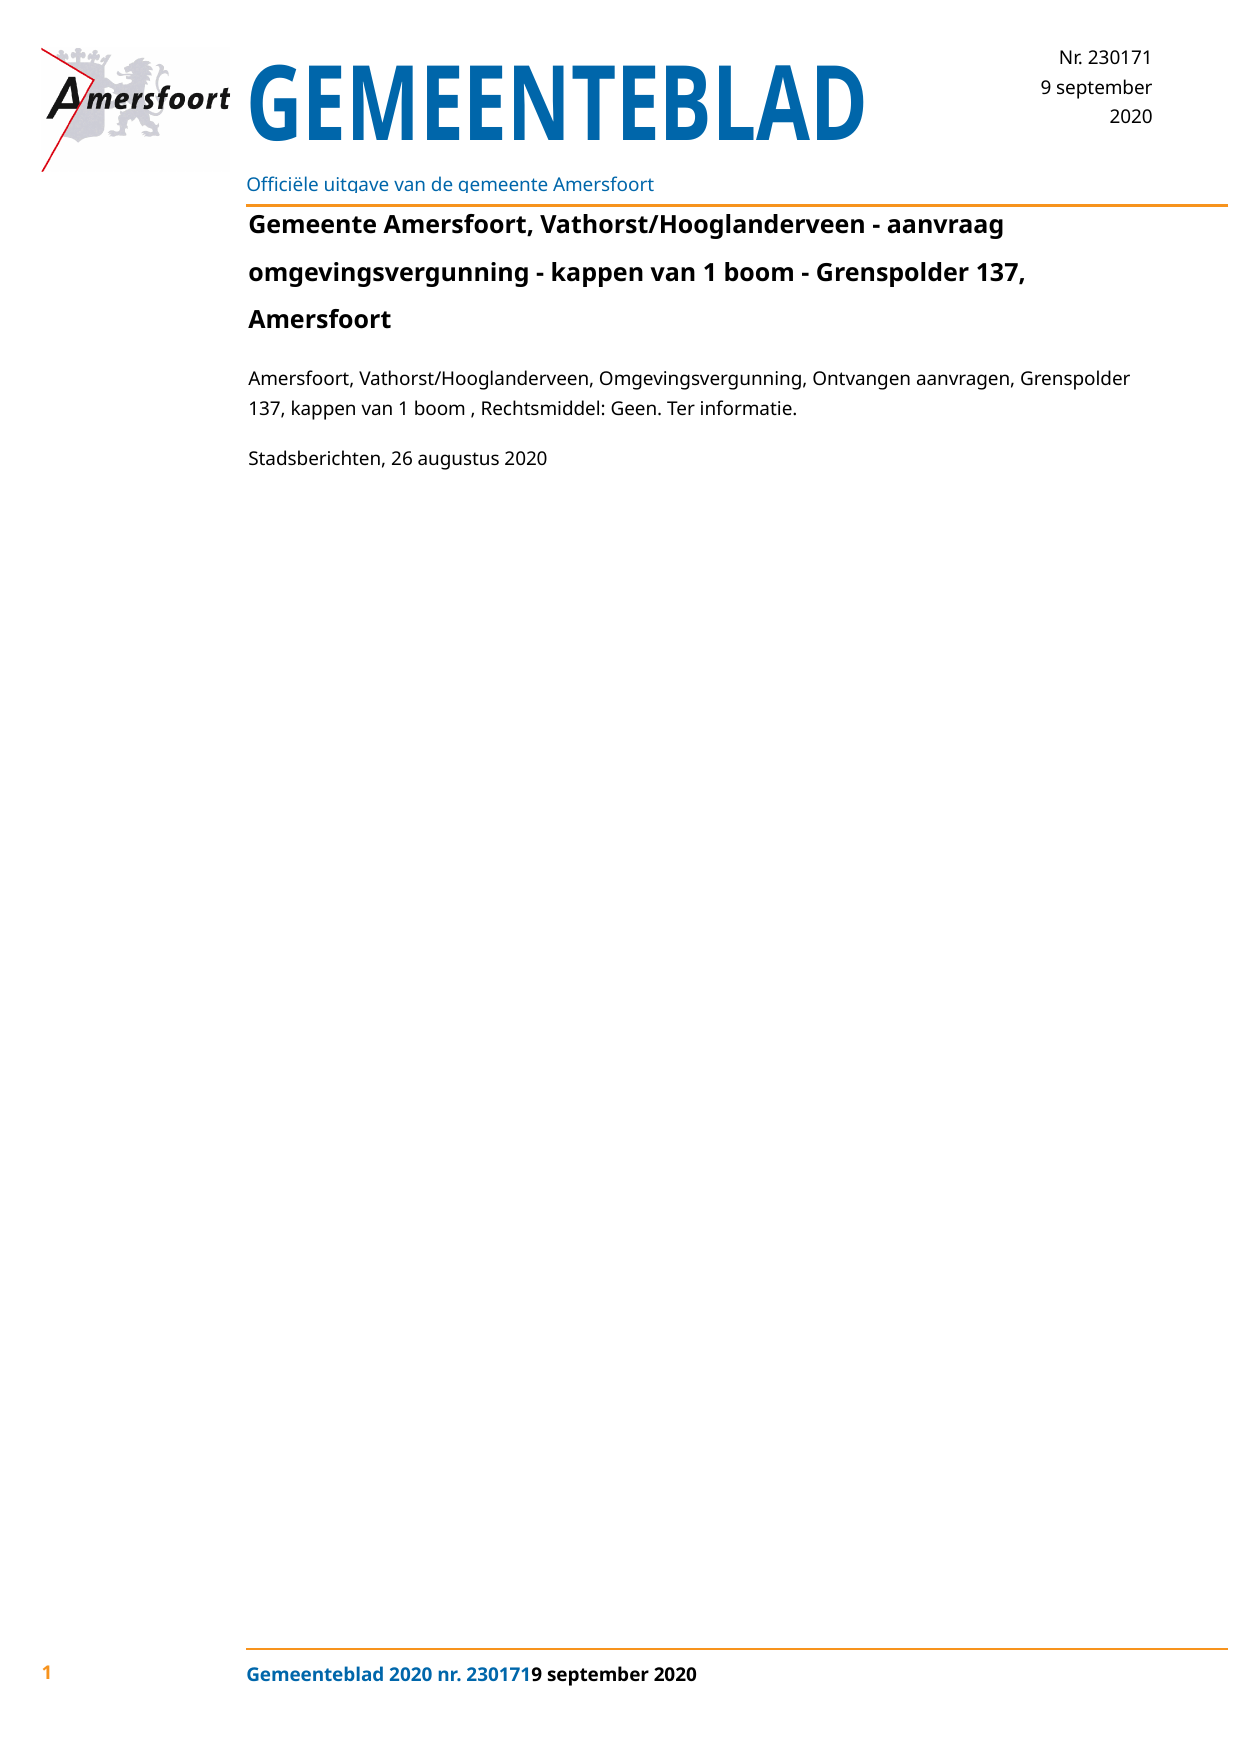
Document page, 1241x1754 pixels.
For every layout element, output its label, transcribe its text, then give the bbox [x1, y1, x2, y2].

picture [41, 47, 231, 172]
text Stadsberichten, 26 augustus 2020 [248, 446, 1152, 471]
text Gemeente Amersfoort, Vathorst/Hooglanderveen - aanvraag omgevingsvergunning - kappen van 1 boom - Grenspolder 137, Amersfoort [248, 207, 1152, 336]
text Amersfoort, Vathorst/Hooglanderveen, Omgevingsvergunning, Ontvangen aanvragen, Grenspolder 137, kappen van 1 boom , Rechtsmiddel: Geen. Ter informatie. [248, 366, 1152, 421]
